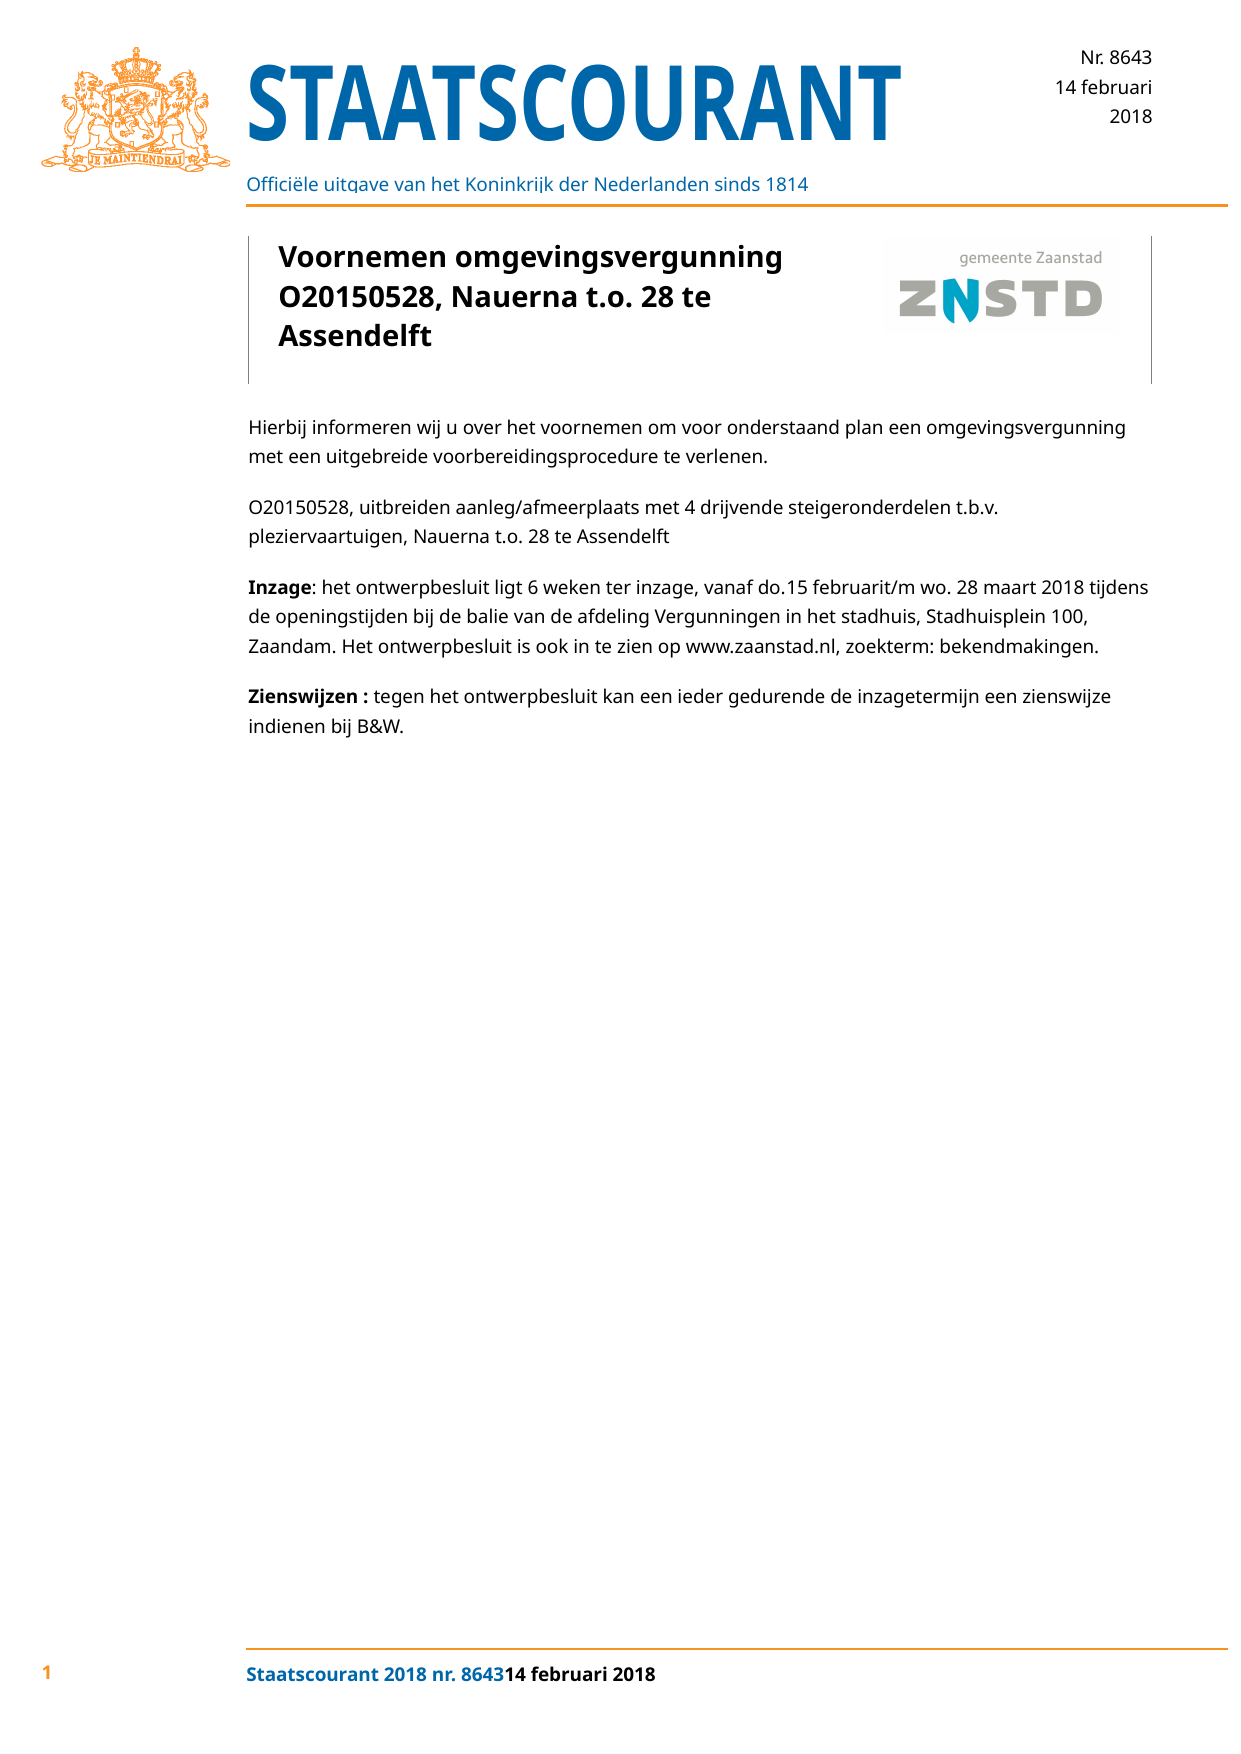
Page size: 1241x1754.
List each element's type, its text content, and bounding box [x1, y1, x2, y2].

picture [882, 236, 1119, 334]
text Zienswijzen : tegen het ontwerpbesluit kan een ieder gedurende de inzagetermijn een zienswijze indienen bij B&W. [248, 683, 1152, 739]
text Hierbij informeren wij u over het voornemen om voor onderstaand plan een omgevingsvergunning met een uitgebreide voorbereidingsprocedure te verlenen. [248, 414, 1152, 469]
table_header [850, 236, 1151, 384]
text O20150528, uitbreiden aanleg/afmeerplaats met 4 drijvende steigeronderdelen t.b.v. pleziervaartuigen, Nauerna t.o. 28 te Assendelft [248, 494, 1152, 549]
table_header Voornemen omgevingsvergunning O20150528, Nauerna t.o. 28 te Assendelft [249, 236, 850, 384]
picture [41, 47, 231, 172]
text Inzage: het ontwerpbesluit ligt 6 weken ter inzage, vanaf do.15 februarit/m wo. 28 maart 2018 tijdens de openingstijden bij de balie van de afdeling Vergunningen in het stadhuis, Stadhuisplein 100, Zaandam. Het ontwerpbesluit is ook in te zien op www.zaanstad.nl, zoekterm: bekendmakingen. [248, 574, 1152, 659]
